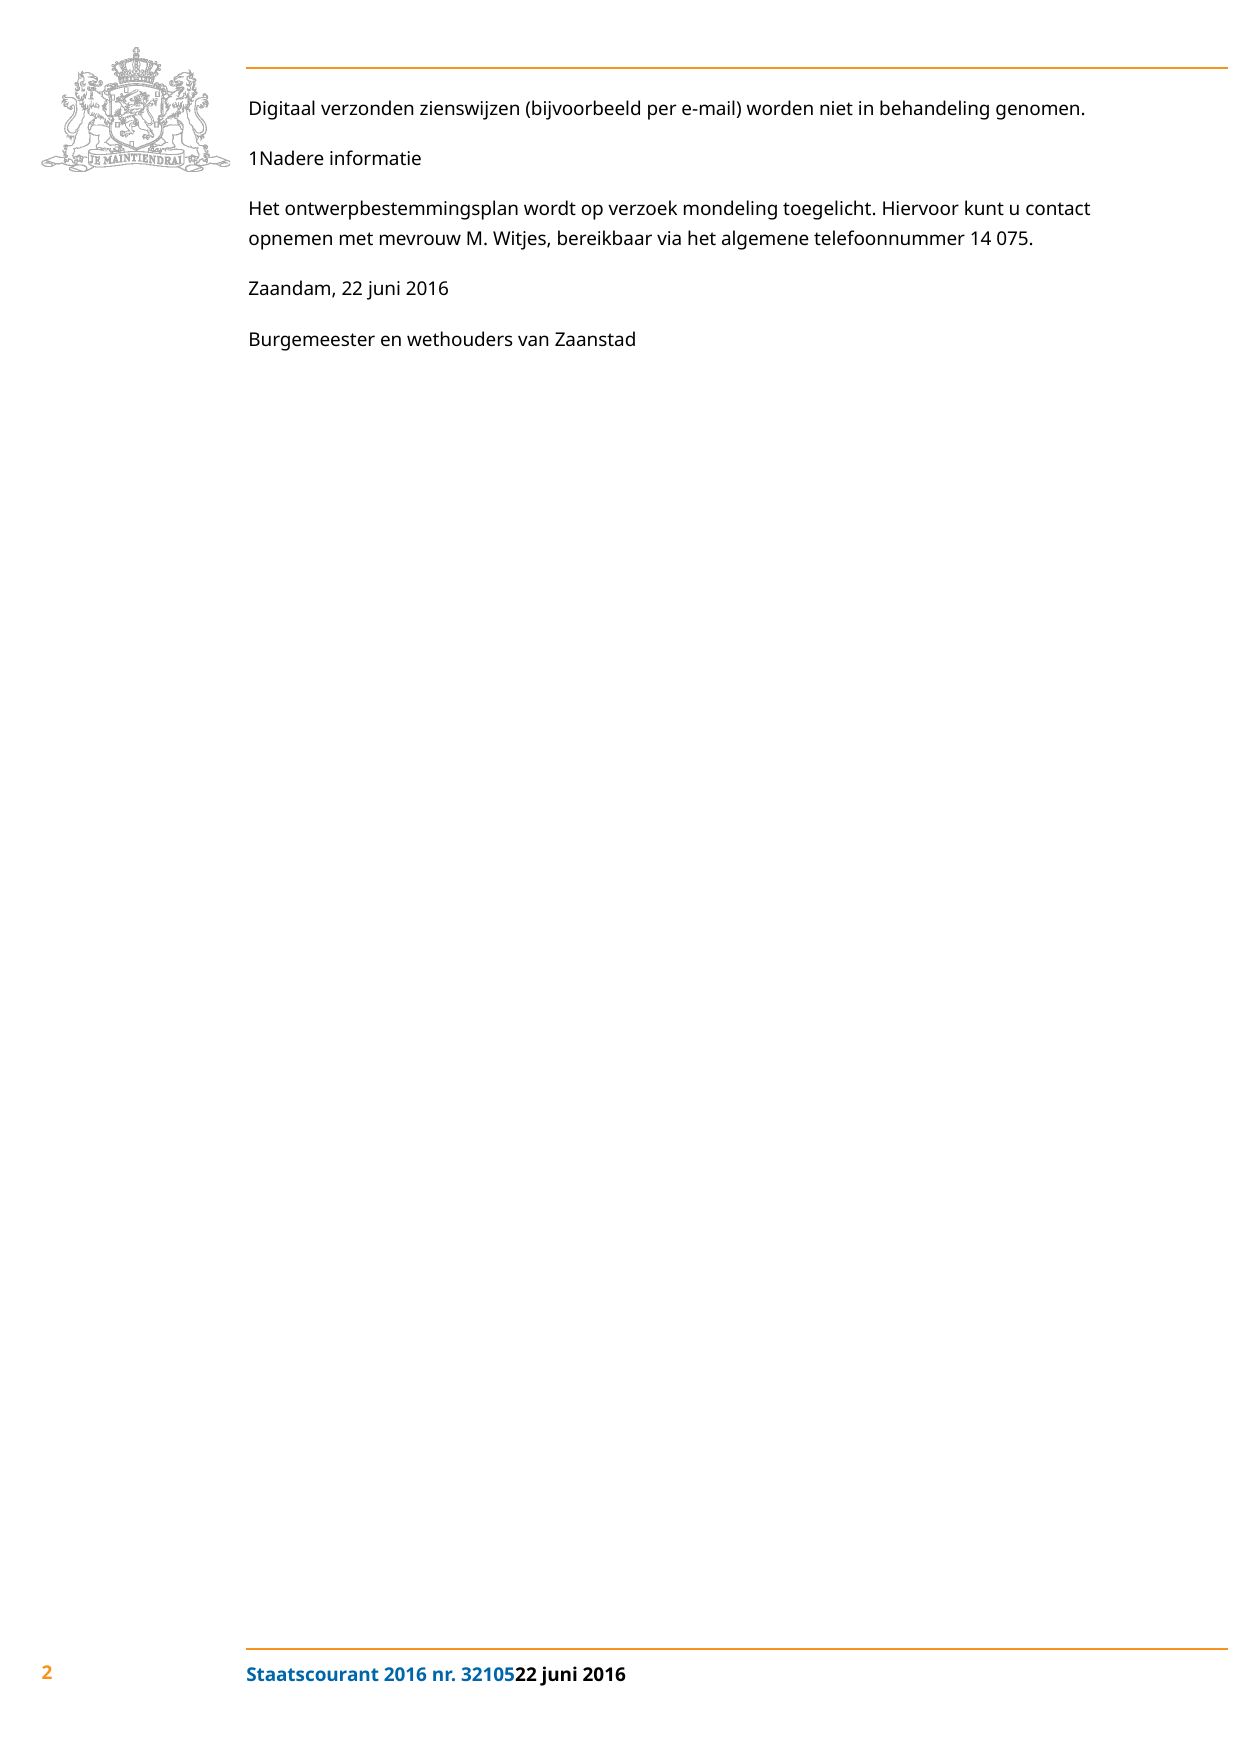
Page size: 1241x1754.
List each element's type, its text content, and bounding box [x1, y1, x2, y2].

text Zaandam, 22 juni 2016 [248, 276, 1152, 301]
text Burgemeester en wethouders van Zaanstad [248, 326, 1152, 352]
text 1Nadere informatie [248, 145, 1152, 171]
text Het ontwerpbestemmingsplan wordt op verzoek mondeling toegelicht. Hiervoor kunt u contact opnemen met mevrouw M. Witjes, bereikbaar via het algemene telefoonnummer 14 075. [248, 196, 1152, 251]
picture [41, 47, 231, 172]
text Digitaal verzonden zienswijzen (bijvoorbeeld per e-mail) worden niet in behandeling genomen. [248, 95, 1152, 121]
